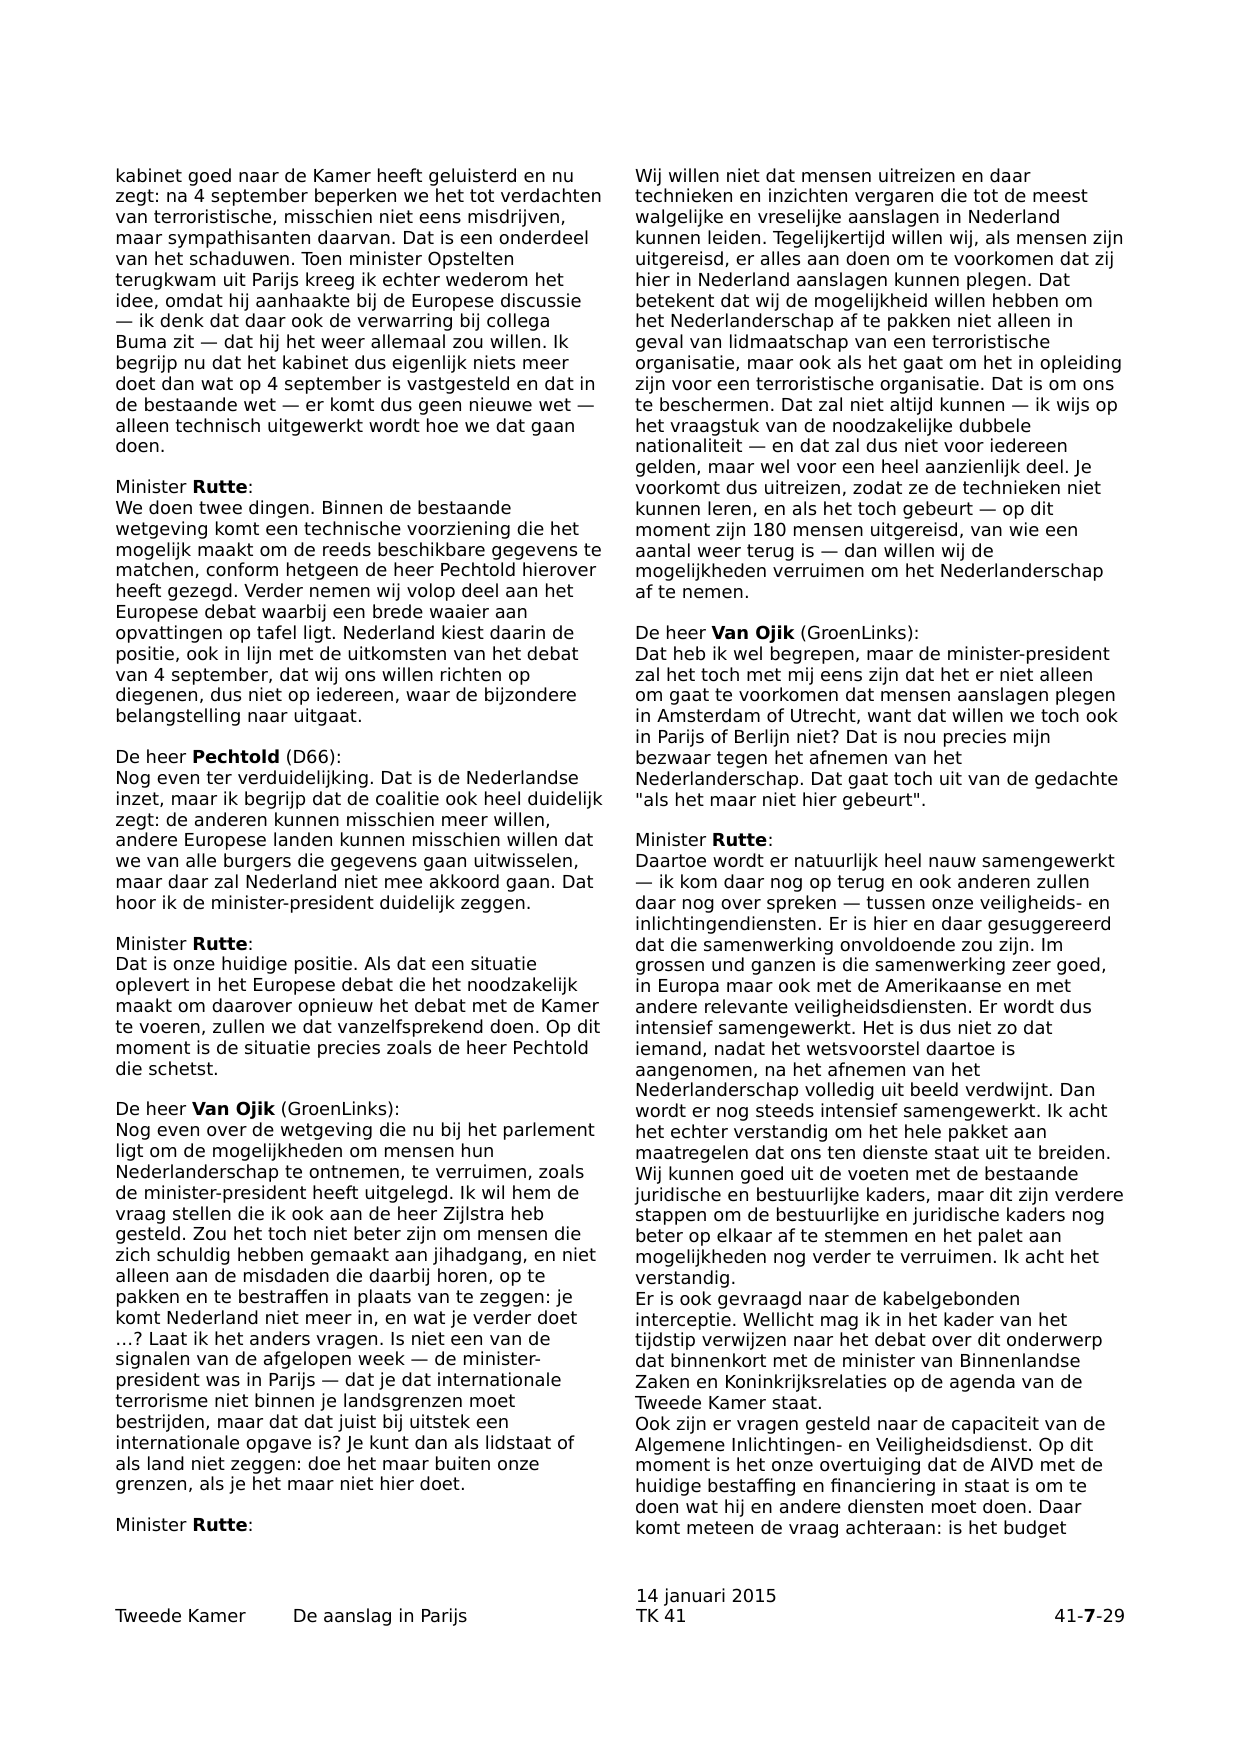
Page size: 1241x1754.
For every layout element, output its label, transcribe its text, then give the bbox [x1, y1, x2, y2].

text Wij willen niet dat mensen uitreizen en daar technieken en inzichten vergaren die tot de meest walgelijke en vreselijke aanslagen in Nederland kunnen leiden. Tegelijkertijd willen wij, als mensen zijn uitgereisd, er alles aan doen om te voorkomen dat zij hier in Nederland aanslagen kunnen plegen. Dat betekent dat wij de mogelijkheid willen hebben om het Nederlanderschap af te pakken niet alleen in geval van lidmaatschap van een terroristische organisatie, maar ook als het gaat om het in opleiding zijn voor een terroristische organisatie. Dat is om ons te beschermen. Dat zal niet altijd kunnen — ik wijs op het vraagstuk van de noodzakelijke dubbele nationaliteit — en dat zal dus niet voor iedereen gelden, maar wel voor een heel aanzienlijk deel. Je voorkomt dus uitreizen, zodat ze de technieken niet kunnen leren, en als het toch gebeurt — op dit moment zijn 180 mensen uitgereisd, van wie een aantal weer terug is — dan willen wij de mogelijkheden verruimen om het Nederlanderschap af te nemen. [635, 165, 1125, 603]
text Daartoe wordt er natuurlijk heel nauw samengewerkt — ik kom daar nog op terug en ook anderen zullen daar nog over spreken — tussen onze veiligheids- en inlichtingendiensten. Er is hier en daar gesuggereerd dat die samenwerking onvoldoende zou zijn. Im grossen und ganzen is die samenwerking zeer goed, in Europa maar ook met de Amerikaanse en met andere relevante veiligheidsdiensten. Er wordt dus intensief samengewerkt. Het is dus niet zo dat iemand, nadat het wetsvoorstel daartoe is aangenomen, na het afnemen van het Nederlanderschap volledig uit beeld verdwijnt. Dan wordt er nog steeds intensief samengewerkt. Ik acht het echter verstandig om het hele pakket aan maatregelen dat ons ten dienste staat uit te breiden. Wij kunnen goed uit de voeten met de bestaande juridische en bestuurlijke kaders, maar dit zijn verdere stappen om de bestuurlijke en juridische kaders nog beter op elkaar af te stemmen en het palet aan mogelijkheden nog verder te verruimen. Ik acht het verstandig. [635, 851, 1125, 1288]
text Minister Rutte: [635, 830, 1125, 851]
text De heer Pechtold (D66): [115, 747, 605, 768]
text We doen twee dingen. Binnen de bestaande wetgeving komt een technische voorziening die het mogelijk maakt om de reeds beschikbare gegevens te matchen, conform hetgeen de heer Pechtold hierover heeft gezegd. Verder nemen wij volop deel aan het Europese debat waarbij een brede waaier aan opvattingen op tafel ligt. Nederland kiest daarin de positie, ook in lijn met de uitkomsten van het debat van 4 september, dat wij ons willen richten op diegenen, dus niet op iedereen, waar de bijzondere belangstelling naar uitgaat. [115, 498, 605, 727]
text Ook zijn er vragen gesteld naar de capaciteit van de Algemene Inlichtingen- en Veiligheidsdienst. Op dit moment is het onze overtuiging dat de AIVD met de huidige bestaffing en financiering in staat is om te doen wat hij en andere diensten moet doen. Daar komt meteen de vraag achteraan: is het budget [635, 1413, 1125, 1538]
text Dat heb ik wel begrepen, maar de minister-president zal het toch met mij eens zijn dat het er niet alleen om gaat te voorkomen dat mensen aanslagen plegen in Amsterdam of Utrecht, want dat willen we toch ook in Parijs of Berlijn niet? Dat is nou precies mijn bezwaar tegen het afnemen van het Nederlanderschap. Dat gaat toch uit van de gedachte "als het maar niet hier gebeurt". [635, 643, 1125, 810]
text Nog even ter verduidelijking. Dat is de Nederlandse inzet, maar ik begrijp dat de coalitie ook heel duidelijk zegt: de anderen kunnen misschien meer willen, andere Europese landen kunnen misschien willen dat we van alle burgers die gegevens gaan uitwisselen, maar daar zal Nederland niet mee akkoord gaan. Dat hoor ik de minister-president duidelijk zeggen. [115, 768, 605, 913]
text kabinet goed naar de Kamer heeft geluisterd en nu zegt: na 4 september beperken we het tot verdachten van terroristische, misschien niet eens misdrijven, maar sympathisanten daarvan. Dat is een onderdeel van het schaduwen. Toen minister Opstelten terugkwam uit Parijs kreeg ik echter wederom het idee, omdat hij aanhaakte bij de Europese discussie — ik denk dat daar ook de verwarring bij collega Buma zit — dat hij het weer allemaal zou willen. Ik begrijp nu dat het kabinet dus eigenlijk niets meer doet dan wat op 4 september is vastgesteld en dat in de bestaande wet — er komt dus geen nieuwe wet — alleen technisch uitgewerkt wordt hoe we dat gaan doen. [115, 165, 605, 457]
text Minister Rutte: [115, 933, 605, 954]
text De heer Van Ojik (GroenLinks): [115, 1099, 605, 1120]
text Dat is onze huidige positie. Als dat een situatie oplevert in het Europese debat die het noodzakelijk maakt om daarover opnieuw het debat met de Kamer te voeren, zullen we dat vanzelfsprekend doen. Op dit moment is de situatie precies zoals de heer Pechtold die schetst. [115, 954, 605, 1079]
text Minister Rutte: [115, 1515, 605, 1536]
text Minister Rutte: [115, 477, 605, 498]
text Nog even over de wetgeving die nu bij het parlement ligt om de mogelijkheden om mensen hun Nederlanderschap te ontnemen, te verruimen, zoals de minister-president heeft uitgelegd. Ik wil hem de vraag stellen die ik ook aan de heer Zijlstra heb gesteld. Zou het toch niet beter zijn om mensen die zich schuldig hebben gemaakt aan jihadgang, en niet alleen aan de misdaden die daarbij horen, op te pakken en te bestraffen in plaats van te zeggen: je komt Nederland niet meer in, en wat je verder doet …? Laat ik het anders vragen. Is niet een van de signalen van de afgelopen week — de minister-president was in Parijs — dat je dat internationale terrorisme niet binnen je landsgrenzen moet bestrijden, maar dat dat juist bij uitstek een internationale opgave is? Je kunt dan als lidstaat of als land niet zeggen: doe het maar buiten onze grenzen, als je het maar niet hier doet. [115, 1120, 605, 1495]
text De heer Van Ojik (GroenLinks): [635, 623, 1125, 643]
text Er is ook gevraagd naar de kabelgebonden interceptie. Wellicht mag ik in het kader van het tijdstip verwijzen naar het debat over dit onderwerp dat binnenkort met de minister van Binnenlandse Zaken en Koninkrijksrelaties op de agenda van de Tweede Kamer staat. [635, 1288, 1125, 1413]
